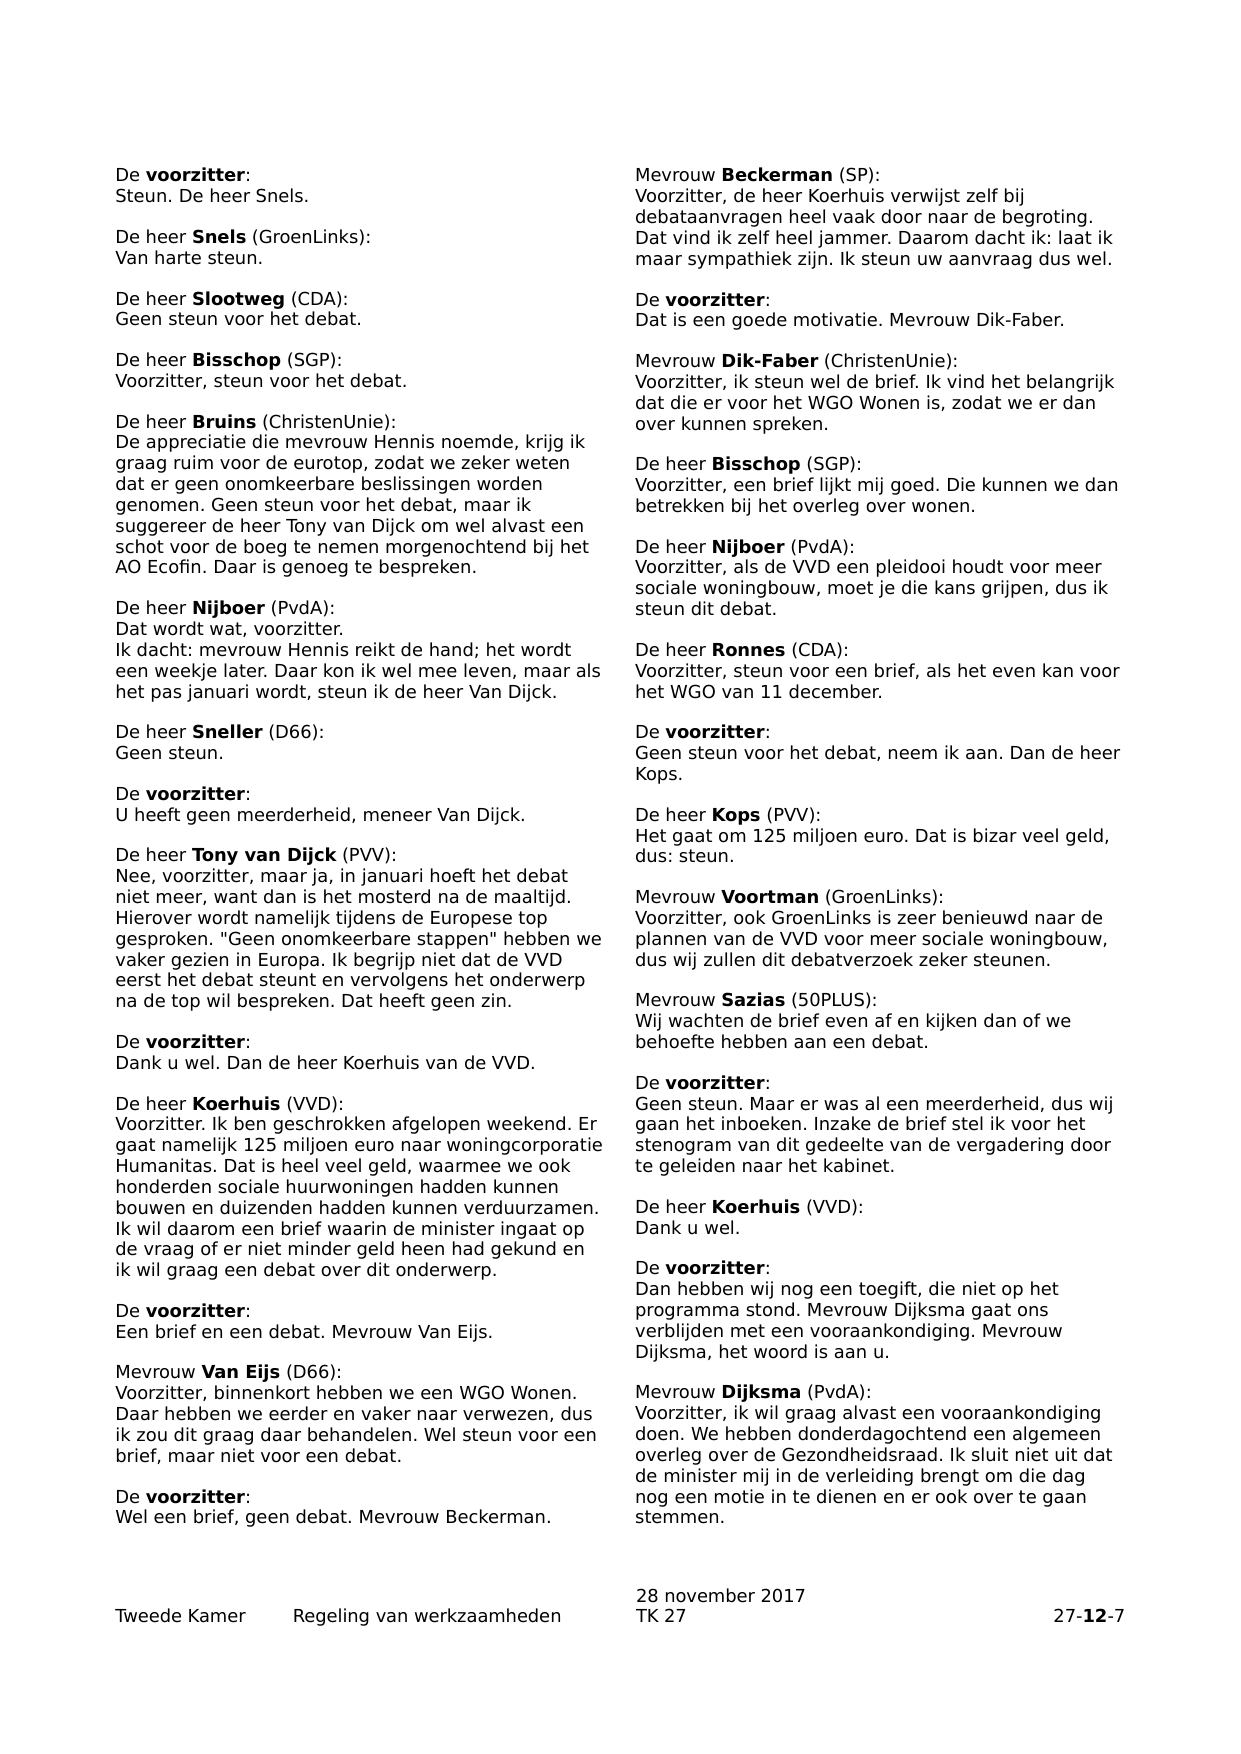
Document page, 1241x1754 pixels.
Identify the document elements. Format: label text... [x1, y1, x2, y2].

text Voorzitter, de heer Koerhuis verwijst zelf bij debataanvragen heel vaak door naar de begroting. Dat vind ik zelf heel jammer. Daarom dacht ik: laat ik maar sympathiek zijn. Ik steun uw aanvraag dus wel. [635, 186, 1125, 269]
text Het gaat om 125 miljoen euro. Dat is bizar veel geld, dus: steun. [635, 825, 1125, 867]
text Dat wordt wat, voorzitter. [115, 619, 605, 640]
text De heer Slootweg (CDA): [115, 288, 605, 309]
text Geen steun. Maar er was al een meerderheid, dus wij gaan het inboeken. Inzake de brief stel ik voor het stenogram van dit gedeelte van de vergadering door te geleiden naar het kabinet. [635, 1093, 1125, 1177]
text Dan hebben wij nog een toegift, die niet op het programma stond. Mevrouw Dijksma gaat ons verblijden met een vooraankondiging. Mevrouw Dijksma, het woord is aan u. [635, 1279, 1125, 1362]
text De voorzitter: [115, 784, 605, 804]
text Mevrouw Van Eijs (D66): [115, 1362, 605, 1383]
text Voorzitter, binnenkort hebben we een WGO Wonen. Daar hebben we eerder en vaker naar verwezen, dus ik zou dit graag daar behandelen. Wel steun voor een brief, maar niet voor een debat. [115, 1383, 605, 1466]
text De appreciatie die mevrouw Hennis noemde, krijg ik graag ruim voor de eurotop, zodat we zeker weten dat er geen onomkeerbare beslissingen worden genomen. Geen steun voor het debat, maar ik suggereer de heer Tony van Dijck om wel alvast een schot voor de boeg te nemen morgenochtend bij het AO Ecofin. Daar is genoeg te bespreken. [115, 432, 605, 578]
text Wij wachten de brief even af en kijken dan of we behoefte hebben aan een debat. [635, 1011, 1125, 1053]
text De heer Nijboer (PvdA): [115, 598, 605, 619]
text De voorzitter: [115, 165, 605, 186]
text De voorzitter: [635, 289, 1125, 310]
text Mevrouw Sazias (50PLUS): [635, 990, 1125, 1011]
text Voorzitter, steun voor het debat. [115, 371, 605, 392]
text De heer Koerhuis (VVD): [635, 1197, 1125, 1217]
text De heer Kops (PVV): [635, 804, 1125, 825]
text Nee, voorzitter, maar ja, in januari hoeft het debat niet meer, want dan is het mosterd na de maaltijd. Hierover wordt namelijk tijdens de Europese top gesproken. "Geen onomkeerbare stappen" hebben we vaker gezien in Europa. Ik begrijp niet dat de VVD eerst het debat steunt en vervolgens het onderwerp na de top wil bespreken. Dat heeft geen zin. [115, 866, 605, 1012]
text Voorzitter, een brief lijkt mij goed. Die kunnen we dan betrekken bij het overleg over wonen. [635, 475, 1125, 517]
text De heer Nijboer (PvdA): [635, 537, 1125, 557]
text De heer Snels (GroenLinks): [115, 227, 605, 248]
text Een brief en een debat. Mevrouw Van Eijs. [115, 1322, 605, 1342]
text Voorzitter, ik wil graag alvast een vooraankondiging doen. We hebben donderdagochtend een algemeen overleg over de Gezondheidsraad. Ik sluit niet uit dat de minister mij in de verleiding brengt om die dag nog een motie in te dienen en er ook over te gaan stemmen. [635, 1403, 1125, 1528]
text Steun. De heer Snels. [115, 186, 605, 207]
text Dank u wel. [635, 1217, 1125, 1238]
text U heeft geen meerderheid, meneer Van Dijck. [115, 804, 605, 825]
text Wel een brief, geen debat. Mevrouw Beckerman. [115, 1507, 605, 1528]
text Voorzitter, ook GroenLinks is zeer benieuwd naar de plannen van de VVD voor meer sociale woningbouw, dus wij zullen dit debatverzoek zeker steunen. [635, 908, 1125, 970]
text Geen steun voor het debat, neem ik aan. Dan de heer Kops. [635, 743, 1125, 784]
text De voorzitter: [635, 1258, 1125, 1279]
text De heer Tony van Dijck (PVV): [115, 845, 605, 866]
text Voorzitter, ik steun wel de brief. Ik vind het belangrijk dat die er voor het WGO Wonen is, zodat we er dan over kunnen spreken. [635, 372, 1125, 434]
text De voorzitter: [635, 1073, 1125, 1093]
text De voorzitter: [115, 1032, 605, 1053]
text De voorzitter: [635, 722, 1125, 743]
text De heer Bisschop (SGP): [635, 454, 1125, 475]
text De heer Bisschop (SGP): [115, 350, 605, 371]
text Mevrouw Dijksma (PvdA): [635, 1382, 1125, 1403]
text Ik dacht: mevrouw Hennis reikt de hand; het wordt een weekje later. Daar kon ik wel mee leven, maar als het pas januari wordt, steun ik de heer Van Dijck. [115, 640, 605, 702]
text De heer Bruins (ChristenUnie): [115, 412, 605, 432]
text Van harte steun. [115, 248, 605, 268]
text De heer Sneller (D66): [115, 722, 605, 743]
text Voorzitter. Ik ben geschrokken afgelopen weekend. Er gaat namelijk 125 miljoen euro naar woningcorporatie Humanitas. Dat is heel veel geld, waarmee we ook honderden sociale huurwoningen hadden kunnen bouwen en duizenden hadden kunnen verduurzamen. Ik wil daarom een brief waarin de minister ingaat op de vraag of er niet minder geld heen had gekund en ik wil graag een debat over dit onderwerp. [115, 1114, 605, 1281]
text De heer Ronnes (CDA): [635, 640, 1125, 661]
text Voorzitter, als de VVD een pleidooi houdt voor meer sociale woningbouw, moet je die kans grijpen, dus ik steun dit debat. [635, 557, 1125, 620]
text De voorzitter: [115, 1301, 605, 1322]
text Dank u wel. Dan de heer Koerhuis van de VVD. [115, 1053, 605, 1073]
text De heer Koerhuis (VVD): [115, 1093, 605, 1114]
text Geen steun voor het debat. [115, 309, 605, 330]
text De voorzitter: [115, 1486, 605, 1507]
text Voorzitter, steun voor een brief, als het even kan voor het WGO van 11 december. [635, 661, 1125, 702]
text Mevrouw Beckerman (SP): [635, 165, 1125, 186]
text Mevrouw Voortman (GroenLinks): [635, 887, 1125, 908]
text Mevrouw Dik-Faber (ChristenUnie): [635, 351, 1125, 372]
text Geen steun. [115, 743, 605, 764]
text Dat is een goede motivatie. Mevrouw Dik-Faber. [635, 310, 1125, 331]
